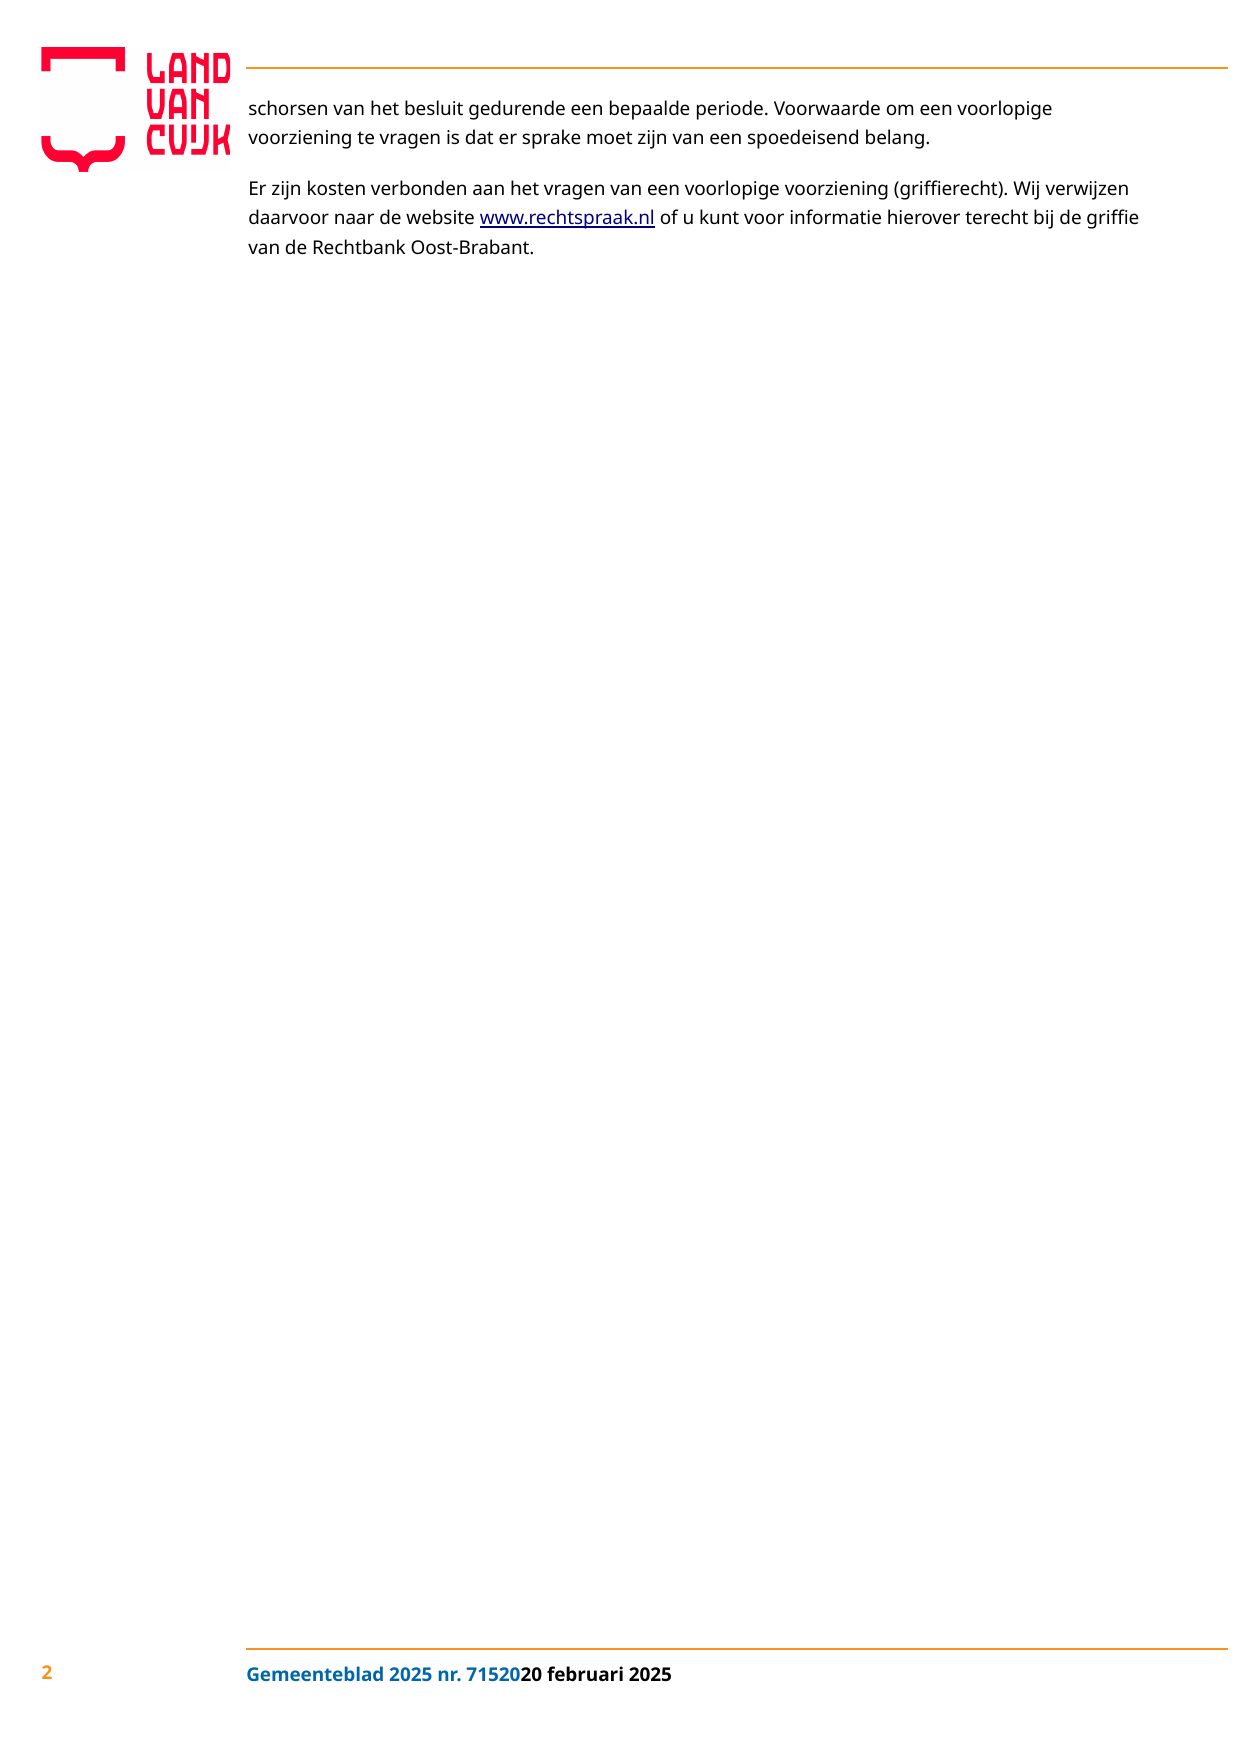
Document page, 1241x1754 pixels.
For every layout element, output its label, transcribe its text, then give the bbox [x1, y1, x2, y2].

picture [41, 47, 231, 172]
text Er zijn kosten verbonden aan het vragen van een voorlopige voorziening (griffierecht). Wij verwijzen daarvoor naar de website www.rechtspraak.nl of u kunt voor informatie hierover terecht bij de griffie van de Rechtbank Oost-Brabant. [248, 175, 1152, 260]
text schorsen van het besluit gedurende een bepaalde periode. Voorwaarde om een voorlopige voorziening te vragen is dat er sprake moet zijn van een spoedeisend belang. [248, 95, 1152, 150]
